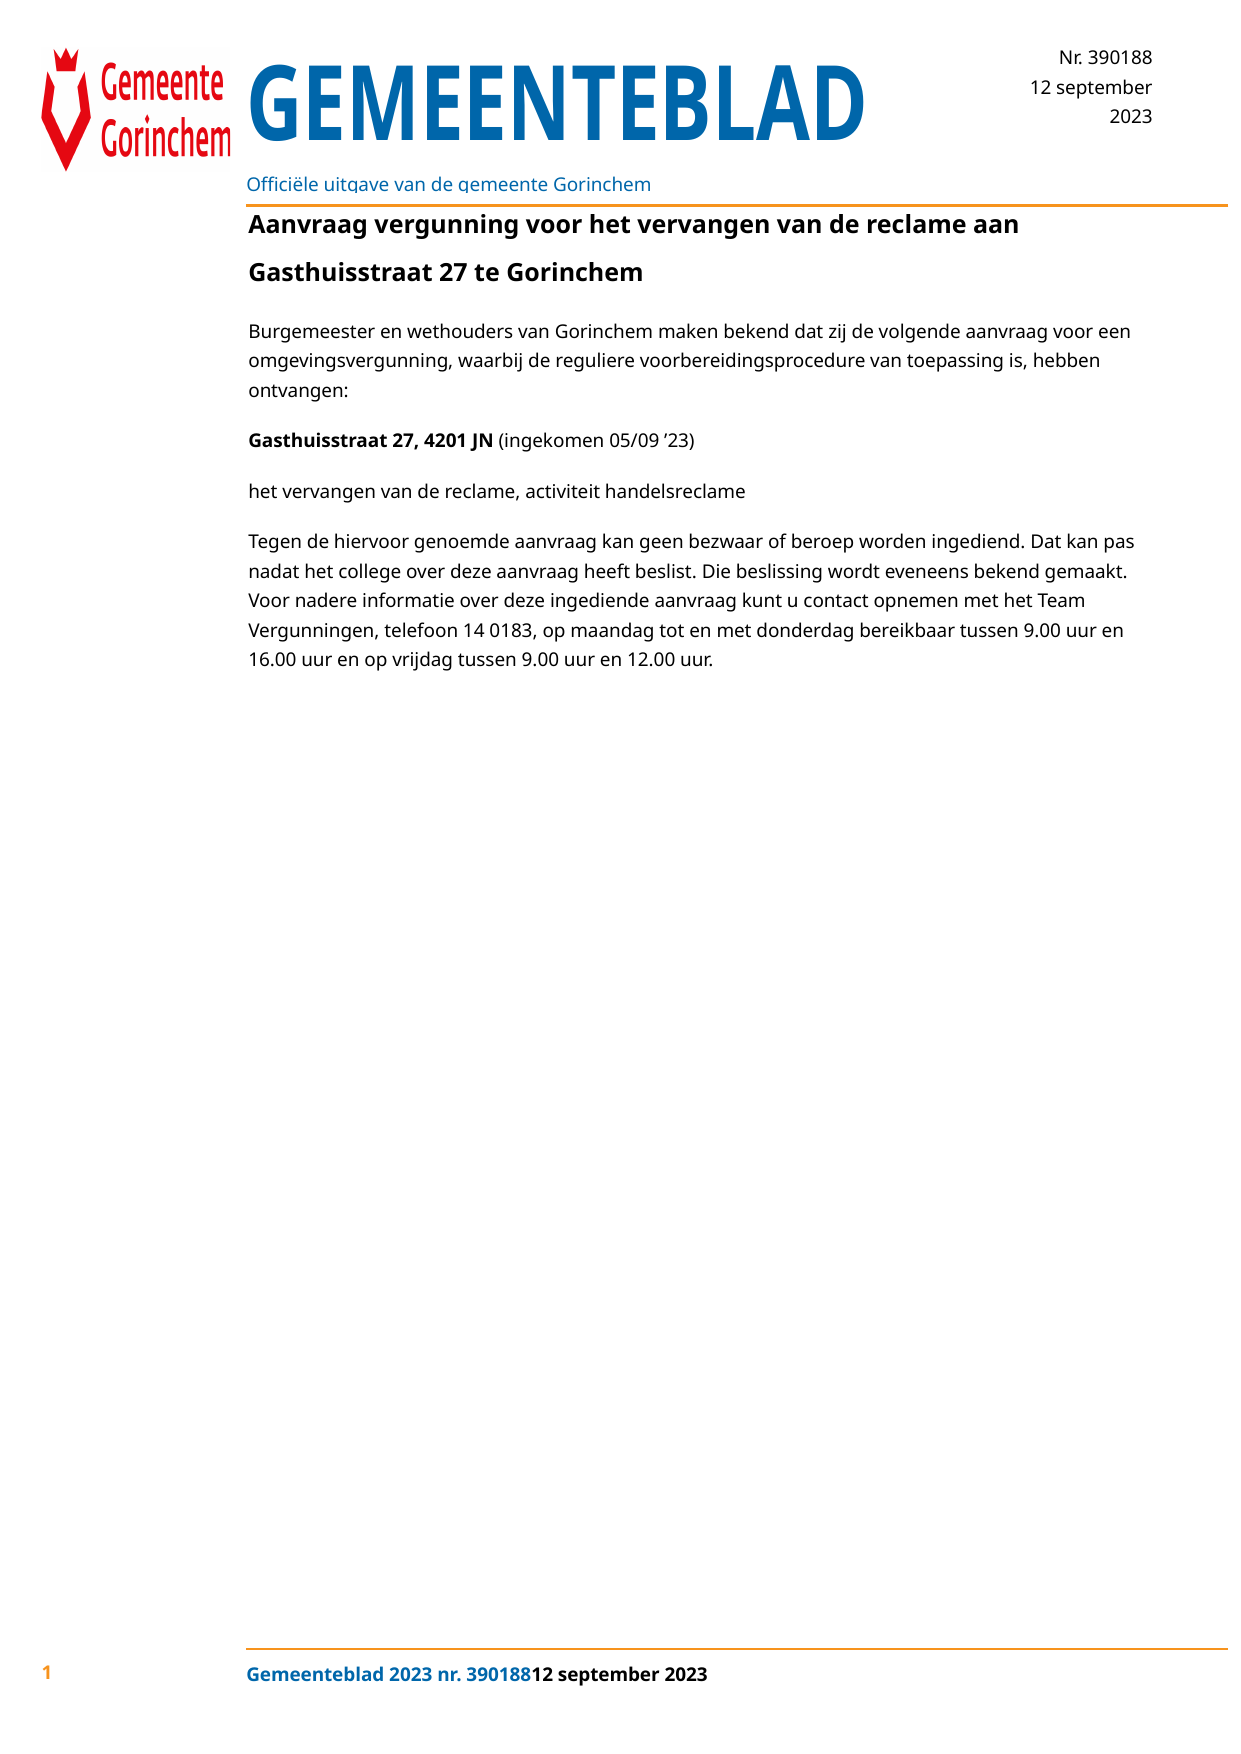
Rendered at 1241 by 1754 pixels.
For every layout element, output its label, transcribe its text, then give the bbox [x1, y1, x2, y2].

text Burgemeester en wethouders van Gorinchem maken bekend dat zij de volgende aanvraag voor een omgevingsvergunning, waarbij de reguliere voorbereidingsprocedure van toepassing is, hebben ontvangen: [248, 318, 1152, 403]
text Gasthuisstraat 27, 4201 JN (ingekomen 05/09 ’23) [248, 427, 1152, 453]
text Tegen de hiervoor genoemde aanvraag kan geen bezwaar of beroep worden ingediend. Dat kan pas nadat het college over deze aanvraag heeft beslist. Die beslissing wordt eveneens bekend gemaakt. Voor nadere informatie over deze ingediende aanvraag kunt u contact opnemen met het Team Vergunningen, telefoon 14 0183, op maandag tot en met donderdag bereikbaar tussen 9.00 uur en 16.00 uur en op vrijdag tussen 9.00 uur en 12.00 uur. [248, 528, 1152, 672]
text het vervangen van de reclame, activiteit handelsreclame [248, 478, 1152, 504]
text Aanvraag vergunning voor het vervangen van de reclame aan Gasthuisstraat 27 te Gorinchem [248, 207, 1152, 288]
picture [41, 47, 231, 172]
